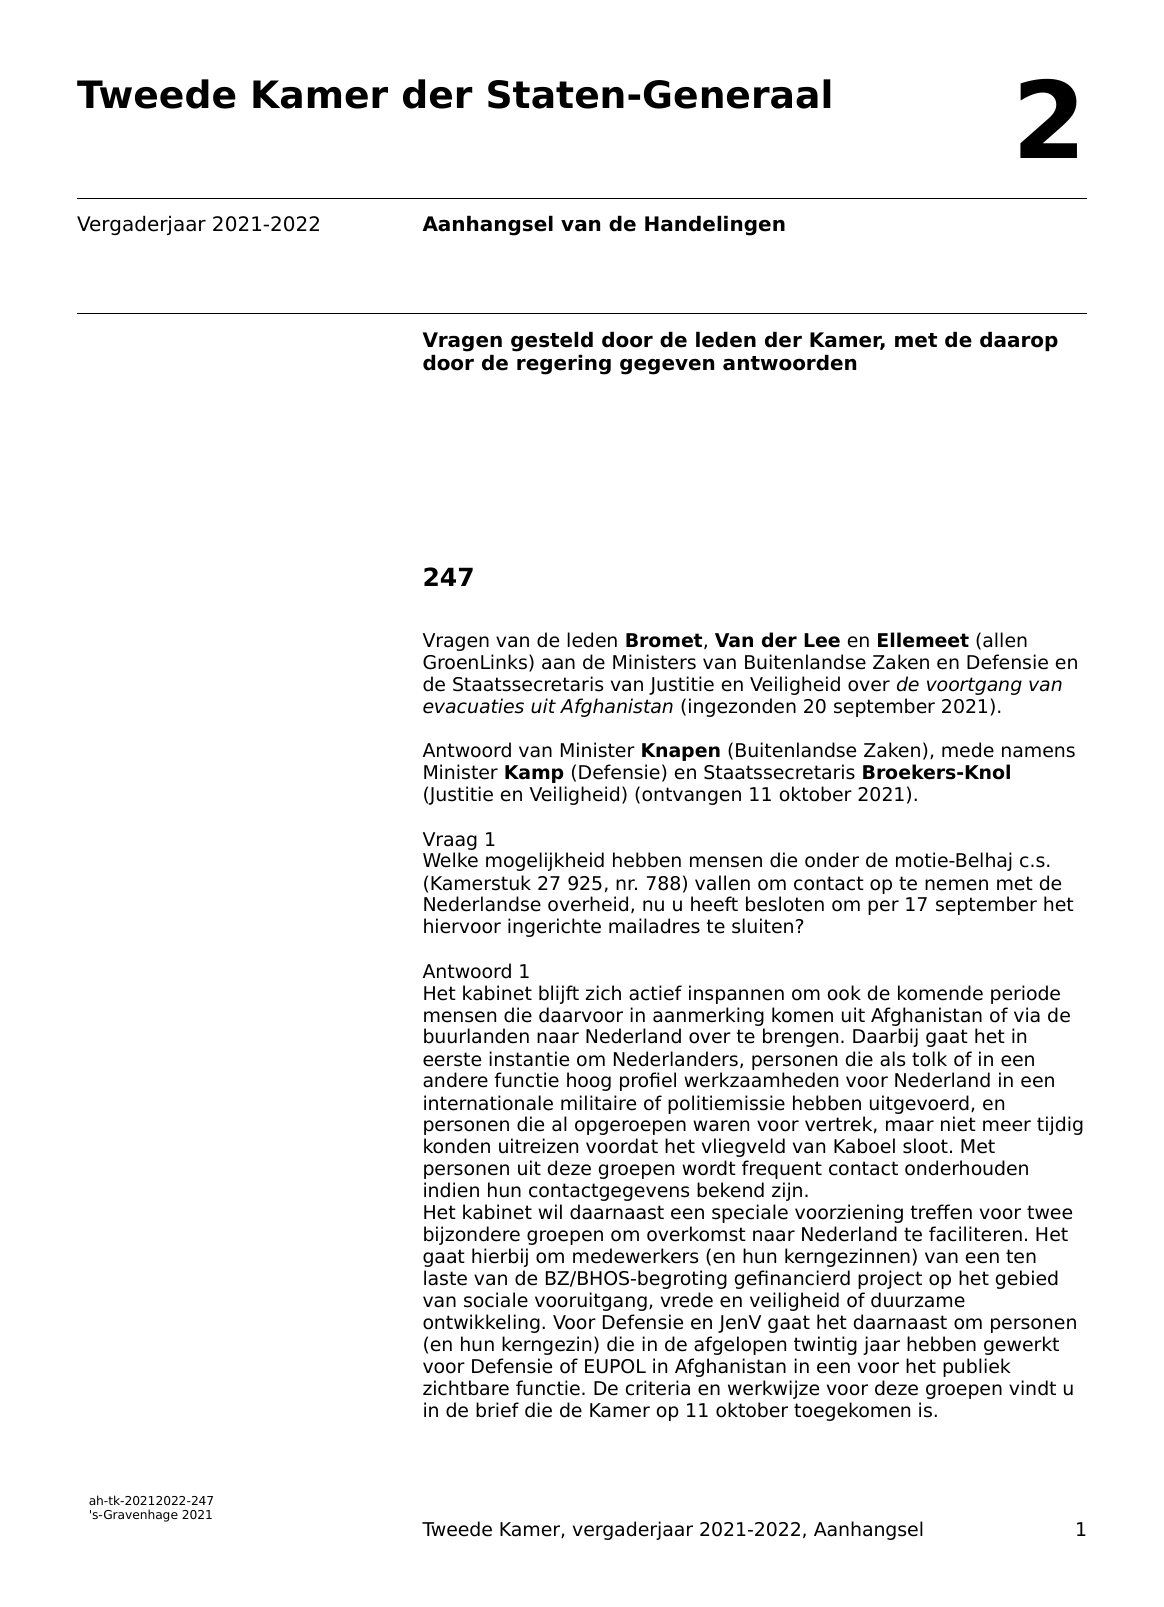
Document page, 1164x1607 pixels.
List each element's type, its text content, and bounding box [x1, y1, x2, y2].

text ah-tk-20212022-247 [88, 1494, 323, 1508]
text Welke mogelijkheid hebben mensen die onder de motie-Belhaj c.s. (Kamerstuk 27 925, nr. 788) vallen om contact op te nemen met de Nederlandse overheid, nu u heeft besloten om per 17 september het hiervoor ingerichte mailadres te sluiten? [422, 850, 1087, 938]
text Antwoord 1 [422, 961, 1087, 982]
table_cell Vragen gesteld door de leden der Kamer, met de daarop door de regering gegeven antwoorden [422, 314, 1087, 375]
text 247 [422, 563, 1087, 592]
text 's-Gravenhage 2021 [88, 1508, 323, 1522]
table_cell [77, 314, 422, 375]
text Antwoord van Minister Knapen (Buitenlandse Zaken), mede namens Minister Kamp (Defensie) en Staatssecretaris Broekers-Knol (Justitie en Veiligheid) (ontvangen 11 oktober 2021). [422, 740, 1087, 806]
text Vraag 1 [422, 828, 1087, 850]
table_header 2 [886, 59, 1087, 198]
text Vragen van de leden Bromet, Van der Lee en Ellemeet (allen GroenLinks) aan de Ministers van Buitenlandse Zaken en Defensie en de Staatssecretaris van Justitie en Veiligheid over de voortgang van evacuaties uit Afghanistan (ingezonden 20 september 2021). [422, 630, 1087, 718]
table_header Tweede Kamer der Staten-Generaal [77, 59, 886, 198]
table_cell Aanhangsel van de Handelingen [422, 199, 1087, 313]
text Het kabinet wil daarnaast een speciale voorziening treffen voor twee bijzondere groepen om overkomst naar Nederland te faciliteren. Het gaat hierbij om medewerkers (en hun kerngezinnen) van een ten laste van de BZ/BHOS-begroting gefinancierd project op het gebied van sociale vooruitgang, vrede en veiligheid of duurzame ontwikkeling. Voor Defensie en JenV gaat het daarnaast om personen (en hun kerngezin) die in de afgelopen twintig jaar hebben gewerkt voor Defensie of EUPOL in Afghanistan in een voor het publiek zichtbare functie. De criteria en werkwijze voor deze groepen vindt u in de brief die de Kamer op 11 oktober toegekomen is. [422, 1202, 1087, 1422]
text Het kabinet blijft zich actief inspannen om ook de komende periode mensen die daarvoor in aanmerking komen uit Afghanistan of via de buurlanden naar Nederland over te brengen. Daarbij gaat het in eerste instantie om Nederlanders, personen die als tolk of in een andere functie hoog profiel werkzaamheden voor Nederland in een internationale militaire of politiemissie hebben uitgevoerd, en personen die al opgeroepen waren voor vertrek, maar niet meer tijdig konden uitreizen voordat het vliegveld van Kaboel sloot. Met personen uit deze groepen wordt frequent contact onderhouden indien hun contactgegevens bekend zijn. [422, 982, 1087, 1202]
table_cell Vergaderjaar 2021-2022 [77, 199, 422, 313]
